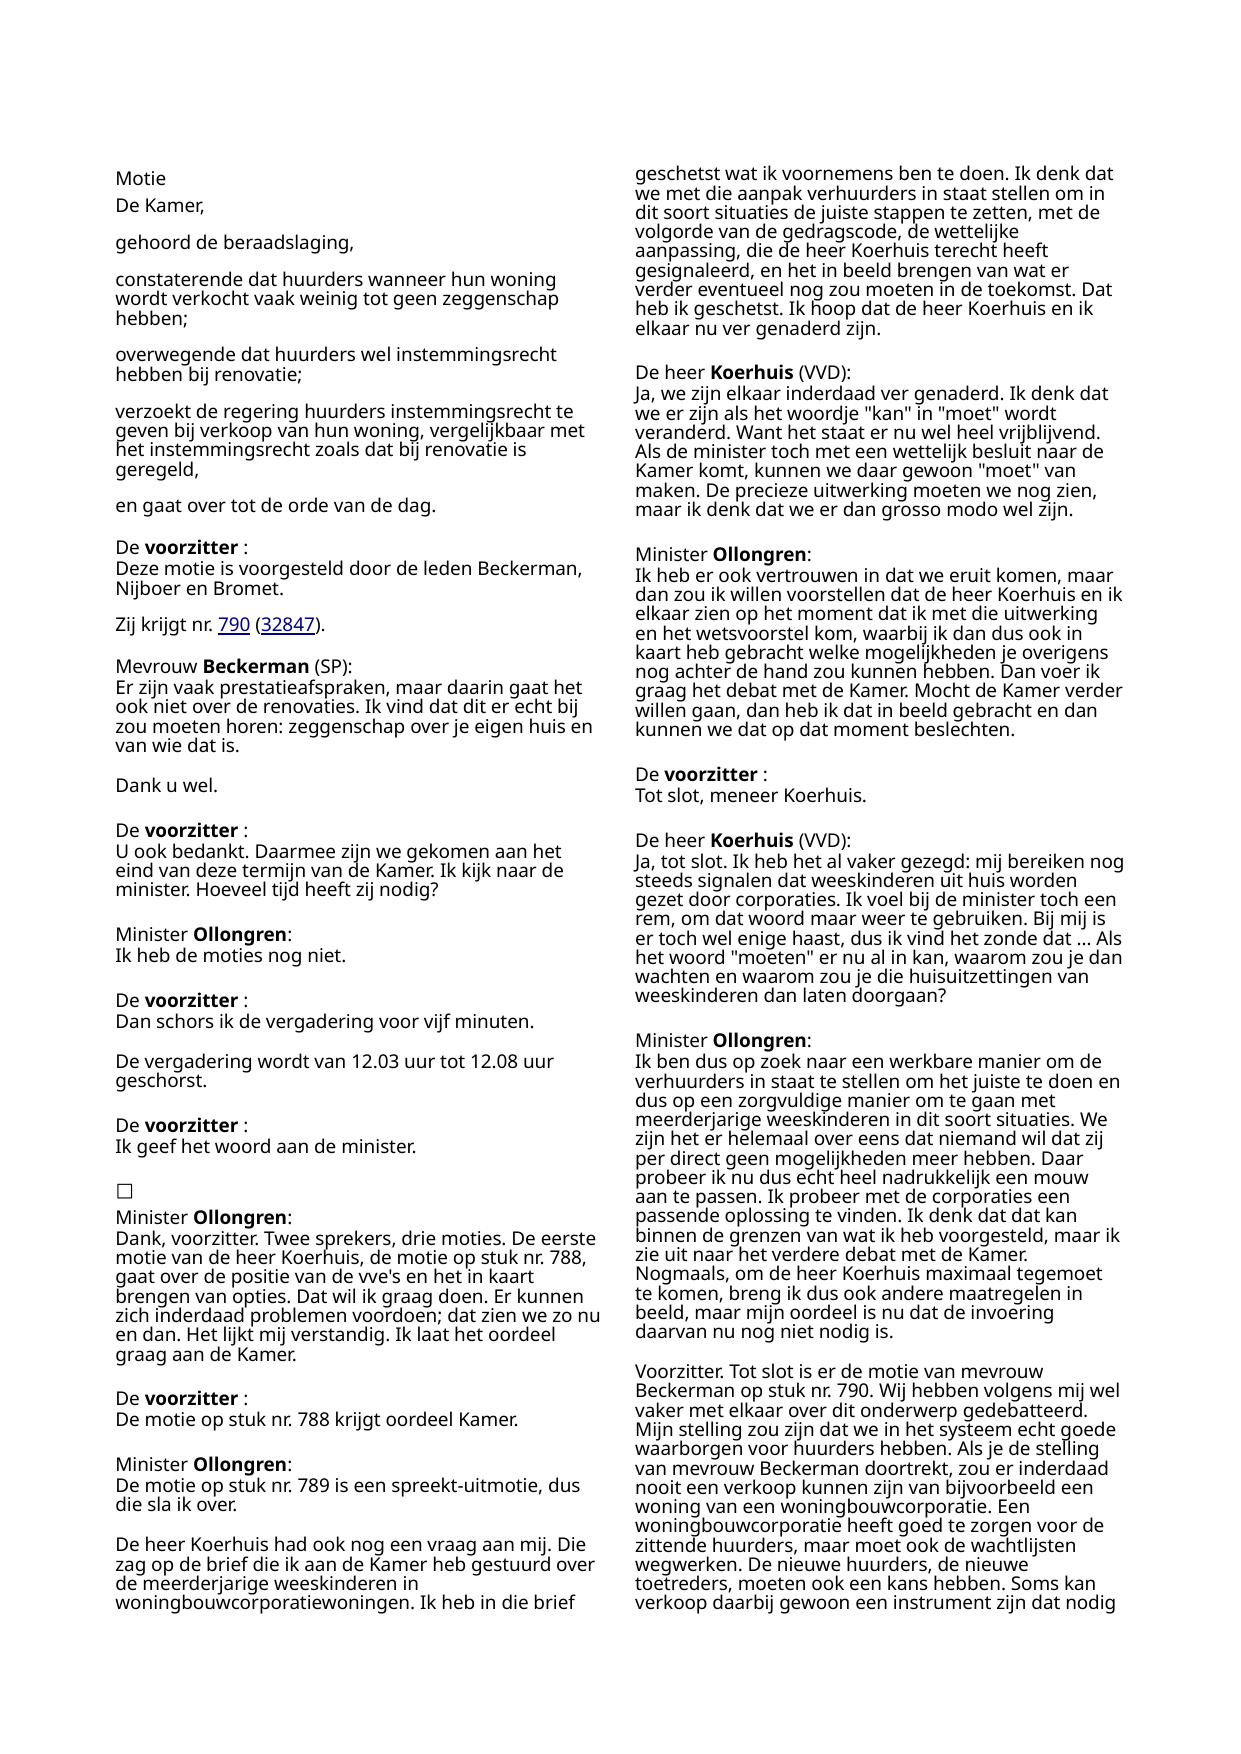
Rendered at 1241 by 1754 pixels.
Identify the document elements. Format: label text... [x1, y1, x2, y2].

text Minister Ollongren: [115, 922, 605, 947]
text Dan schors ik de vergadering voor vijf minuten. [115, 1013, 605, 1032]
text verzoekt de regering huurders instemmingsrecht te geven bij verkoop van hun woning, vergelijkbaar met het instemmingsrecht zoals dat bij renovatie is geregeld, [115, 403, 605, 480]
text Dank u wel. [115, 777, 605, 796]
text De motie op stuk nr. 788 krijgt oordeel Kamer. [115, 1411, 605, 1431]
text Ja, tot slot. Ik heb het al vaker gezegd: mij bereiken nog steeds signalen dat weeskinderen uit huis worden gezet door corporaties. Ik voel bij de minister toch een rem, om dat woord maar weer te gebruiken. Bij mij is er toch wel enige haast, dus ik vind het zonde dat … Als het woord "moeten" er nu al in kan, waarom zou je dan wachten en waarom zou je die huisuitzettingen van weeskinderen dan laten doorgaan? [635, 853, 1125, 1007]
text De voorzitter : [115, 817, 605, 843]
text Er zijn vaak prestatieafspraken, maar daarin gaat het ook niet over de renovaties. Ik vind dat dit er echt bij zou moeten horen: zeggenschap over je eigen huis en van wie dat is. [115, 679, 605, 756]
text U ook bedankt. Daarmee zijn we gekomen aan het eind van deze termijn van de Kamer. Ik kijk naar de minister. Hoeveel tijd heeft zij nodig? [115, 843, 605, 901]
text De heer Koerhuis (VVD): [635, 359, 1125, 385]
text Dank, voorzitter. Twee sprekers, drie moties. De eerste motie van de heer Koerhuis, de motie op stuk nr. 788, gaat over de positie van de vve's en het in kaart brengen van opties. Dat wil ik graag doen. Er kunnen zich inderdaad problemen voordoen; dat zien we zo nu en dan. Het lijkt mij verstandig. Ik laat het oordeel graag aan de Kamer. [115, 1230, 605, 1365]
text De voorzitter : [635, 761, 1125, 787]
text Ik geef het woord aan de minister. [115, 1138, 605, 1158]
text Minister Ollongren: [115, 1451, 605, 1477]
text De heer Koerhuis had ook nog een vraag aan mij. Die zag op de brief die ik aan de Kamer heb gestuurd over de meerderjarige weeskinderen in woningbouwcorporatiewoningen. Ik heb in die brief [115, 1536, 605, 1613]
text De heer Koerhuis (VVD): [635, 827, 1125, 853]
text Deze motie is voorgesteld door de leden Beckerman, Nijboer en Bromet. [115, 560, 605, 599]
text Zij krijgt nr. 790 (32847). [115, 616, 605, 636]
text De Kamer, [115, 197, 605, 216]
text De vergadering wordt van 12.03 uur tot 12.08 uur geschorst. [115, 1053, 605, 1092]
text Voorzitter. Tot slot is er de motie van mevrouw Beckerman op stuk nr. 790. Wij hebben volgens mij wel vaker met elkaar over dit onderwerp gedebatteerd. Mijn stelling zou zijn dat we in het systeem echt goede waarborgen voor huurders hebben. Als je de stelling van mevrouw Beckerman doortrekt, zou er inderdaad nooit een verkoop kunnen zijn van bijvoorbeeld een woning van een woningbouwcorporatie. Een woningbouwcorporatie heeft goed te zorgen voor de zittende huurders, maar moet ook de wachtlijsten wegwerken. De nieuwe huurders, de nieuwe toetreders, moeten ook een kans hebben. Soms kan verkoop daarbij gewoon een instrument zijn dat nodig [635, 1363, 1125, 1614]
text Minister Ollongren: [635, 1028, 1125, 1053]
text De motie op stuk nr. 789 is een spreekt-uitmotie, dus die sla ik over. [115, 1477, 605, 1516]
text De voorzitter : [115, 534, 605, 560]
text Ik heb de moties nog niet. [115, 947, 605, 967]
text Ik ben dus op zoek naar een werkbare manier om de verhuurders in staat te stellen om het juiste te doen en dus op een zorgvuldige manier om te gaan met meerderjarige weeskinderen in dit soort situaties. We zijn het er helemaal over eens dat niemand wil dat zij per direct geen mogelijkheden meer hebben. Daar probeer ik nu dus echt heel nadrukkelijk een mouw aan te passen. Ik probeer met de corporaties een passende oplossing te vinden. Ik denk dat dat kan binnen de grenzen van wat ik heb voorgesteld, maar ik zie uit naar het verdere debat met de Kamer. Nogmaals, om de heer Koerhuis maximaal tegemoet te komen, breng ik dus ook andere maatregelen in beeld, maar mijn oordeel is nu dat de invoering daarvan nu nog niet nodig is. [635, 1053, 1125, 1342]
text overwegende dat huurders wel instemmingsrecht hebben bij renovatie; [115, 346, 605, 385]
text en gaat over tot de orde van de dag. [115, 497, 605, 517]
text Tot slot, meneer Koerhuis. [635, 787, 1125, 806]
text De voorzitter : [115, 1113, 605, 1138]
text Minister Ollongren: [115, 1204, 605, 1230]
text De voorzitter : [115, 1386, 605, 1411]
text gehoord de beraadslaging, [115, 234, 605, 253]
text ⬜ [115, 1178, 605, 1204]
text Minister Ollongren: [635, 541, 1125, 567]
text Motie [115, 165, 605, 191]
text Ja, we zijn elkaar inderdaad ver genaderd. Ik denk dat we er zijn als het woordje "kan" in "moet" wordt veranderd. Want het staat er nu wel heel vrijblijvend. Als de minister toch met een wettelijk besluit naar de Kamer komt, kunnen we daar gewoon "moet" van maken. De precieze uitwerking moeten we nog zien, maar ik denk dat we er dan grosso modo wel zijn. [635, 385, 1125, 520]
text constaterende dat huurders wanneer hun woning wordt verkocht vaak weinig tot geen zeggenschap hebben; [115, 271, 605, 329]
text Ik heb er ook vertrouwen in dat we eruit komen, maar dan zou ik willen voorstellen dat de heer Koerhuis en ik elkaar zien op het moment dat ik met die uitwerking en het wetsvoorstel kom, waarbij ik dan dus ook in kaart heb gebracht welke mogelijkheden je overigens nog achter de hand zou kunnen hebben. Dan voer ik graag het debat met de Kamer. Mocht de Kamer verder willen gaan, dan heb ik dat in beeld gebracht en dan kunnen we dat op dat moment beslechten. [635, 567, 1125, 740]
text Mevrouw Beckerman (SP): [115, 653, 605, 679]
text geschetst wat ik voornemens ben te doen. Ik denk dat we met die aanpak verhuurders in staat stellen om in dit soort situaties de juiste stappen te zetten, met de volgorde van de gedragscode, de wettelijke aanpassing, die de heer Koerhuis terecht heeft gesignaleerd, en het in beeld brengen van wat er verder eventueel nog zou moeten in de toekomst. Dat heb ik geschetst. Ik hoop dat de heer Koerhuis en ik elkaar nu ver genaderd zijn. [635, 165, 1125, 339]
text De voorzitter : [115, 987, 605, 1013]
